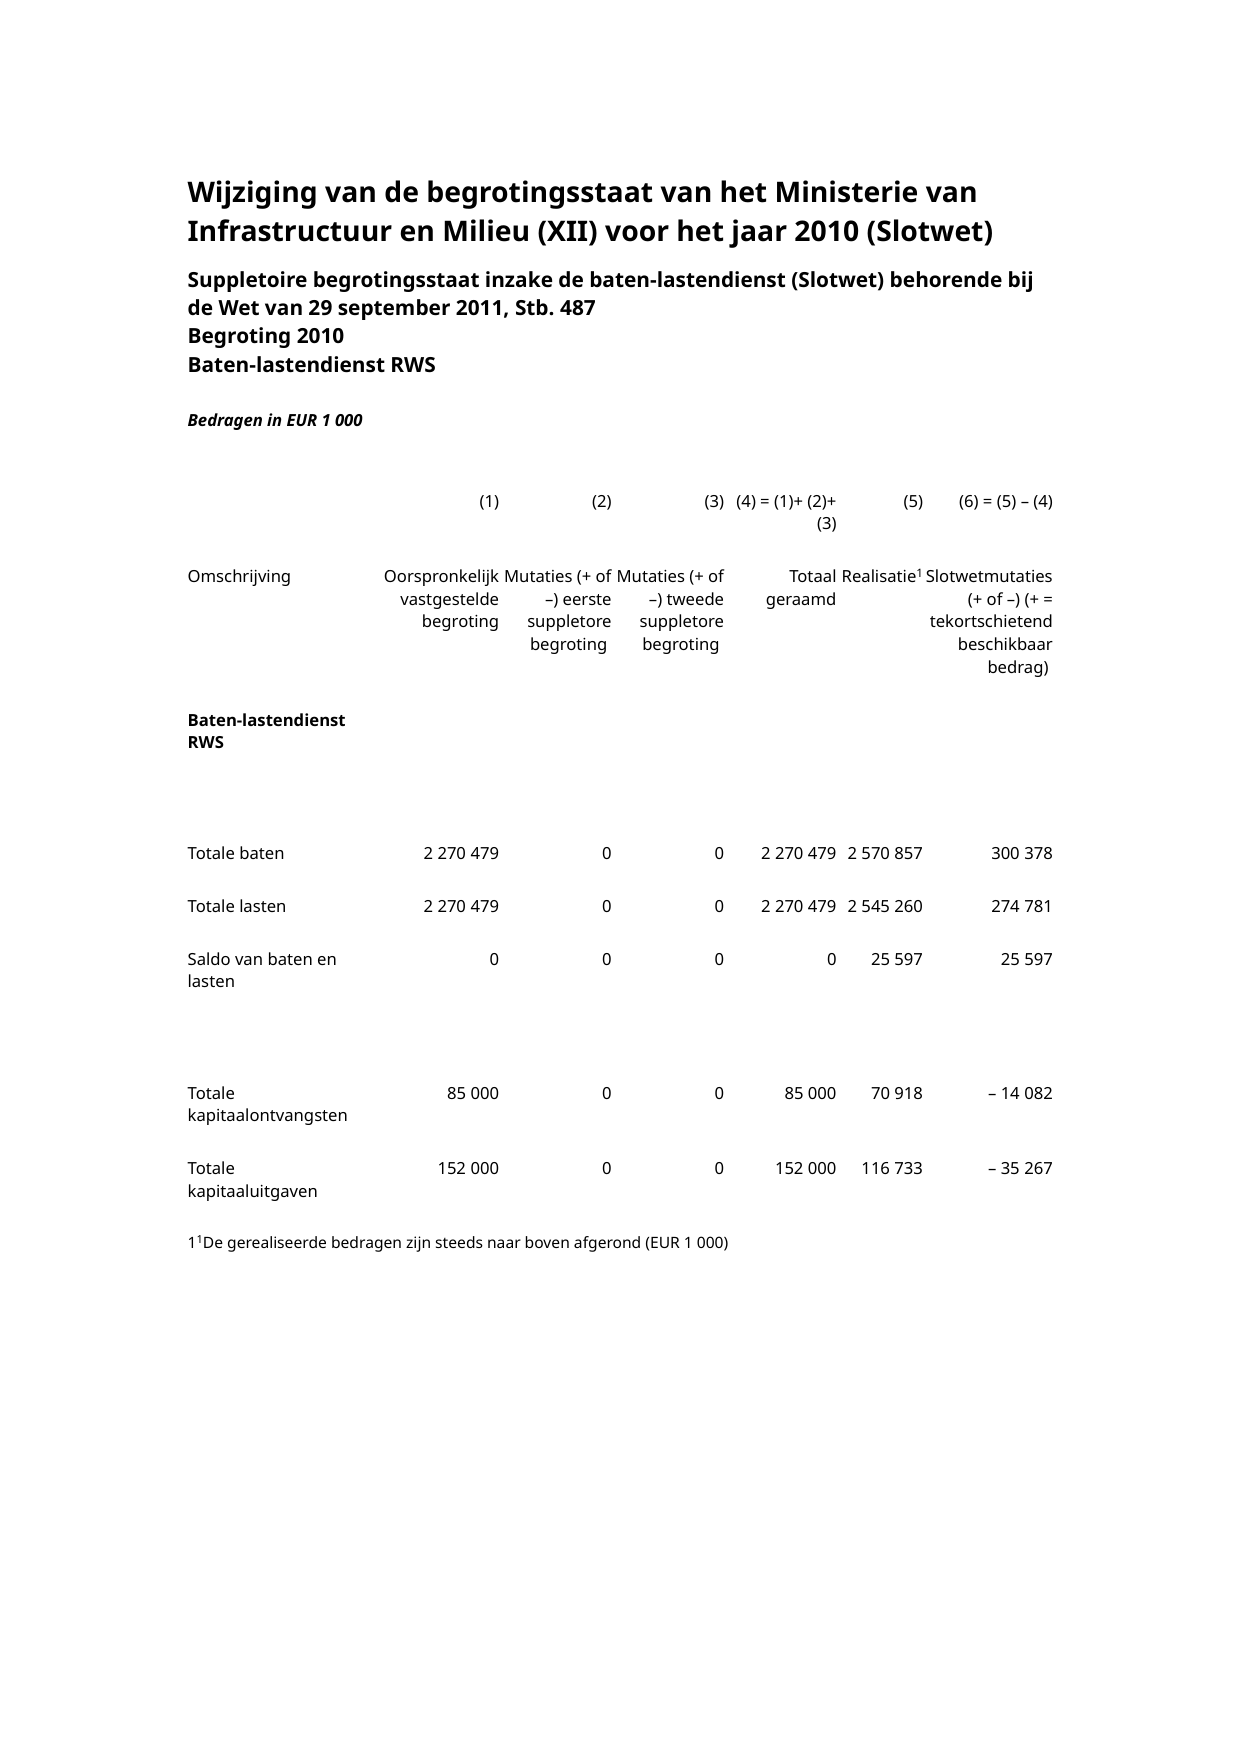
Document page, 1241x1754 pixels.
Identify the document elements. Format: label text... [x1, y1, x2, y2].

table_cell Realisatie1 [836, 565, 923, 708]
table_cell [369, 708, 499, 783]
table_cell [836, 708, 923, 783]
table_cell 274 781 [923, 895, 1053, 947]
table_header [188, 489, 369, 564]
table_cell 11De gerealiseerde bedragen zijn steeds naar boven afgerond (EUR 1 000) [188, 1232, 1053, 1283]
table_cell Slotwetmutaties (+ of –) (+ = tekortschietend beschikbaar bedrag) [923, 565, 1053, 708]
table_cell 0 [724, 948, 836, 1023]
table_cell Totale baten [188, 842, 369, 895]
table_cell [188, 784, 369, 842]
table_cell 0 [499, 948, 611, 1023]
table_cell 70 918 [836, 1081, 923, 1157]
table_cell 0 [499, 842, 611, 895]
table_cell [724, 784, 836, 842]
table_cell 85 000 [369, 1081, 499, 1157]
table_cell Totale lasten [188, 895, 369, 947]
table_header (4) = (1)+ (2)+ (3) [724, 489, 836, 564]
table_cell Oorspronkelijk vastgestelde begroting [369, 565, 499, 708]
table_cell [923, 1023, 1053, 1081]
table_header (6) = (5) – (4) [923, 489, 1053, 564]
table_cell – 35 267 [923, 1157, 1053, 1232]
table_cell Totale kapitaaluitgaven [188, 1157, 369, 1232]
table_cell [724, 1023, 836, 1081]
table_header (3) [611, 489, 724, 564]
table_cell 2 270 479 [724, 895, 836, 947]
table_header (2) [499, 489, 611, 564]
table_cell [499, 784, 611, 842]
table_cell [611, 1023, 724, 1081]
text Baten-lastendienst RWS [187, 350, 1053, 378]
table_cell [369, 784, 499, 842]
table_cell [611, 708, 724, 783]
table_cell 2 270 479 [369, 842, 499, 895]
table_cell [369, 1023, 499, 1081]
subtitle Wijziging van de begrotingsstaat van het Ministerie van Infrastructuur en Milieu (XII) voor het jaar 2010 (Slotwet) [187, 172, 1053, 250]
table_cell 2 570 857 [836, 842, 923, 895]
table_cell 2 270 479 [724, 842, 836, 895]
text Suppletoire begrotingsstaat inzake de baten-lastendienst (Slotwet) behorende bij de Wet van 29 september 2011, Stb. 487 [187, 265, 1053, 322]
table_cell Omschrijving [188, 565, 369, 708]
table_cell 152 000 [369, 1157, 499, 1232]
table_cell 2 545 260 [836, 895, 923, 947]
table_cell – 14 082 [923, 1081, 1053, 1157]
table_cell 152 000 [724, 1157, 836, 1232]
table_cell 0 [611, 895, 724, 947]
text Bedragen in EUR 1 000 [187, 408, 1053, 431]
table_cell Totaal geraamd [724, 565, 836, 708]
table_cell [836, 784, 923, 842]
table_cell 0 [369, 948, 499, 1023]
table_cell 0 [611, 1157, 724, 1232]
table_cell 0 [499, 1157, 611, 1232]
table_cell 2 270 479 [369, 895, 499, 947]
table_cell Baten-lastendienst RWS [188, 708, 369, 783]
text Begroting 2010 [187, 322, 1053, 350]
table_cell 25 597 [923, 948, 1053, 1023]
table_cell [499, 1023, 611, 1081]
table_cell 85 000 [724, 1081, 836, 1157]
table_cell [611, 784, 724, 842]
table_cell [499, 708, 611, 783]
table_cell Saldo van baten en lasten [188, 948, 369, 1023]
table_cell Mutaties (+ of –) eerste suppletore begroting [499, 565, 611, 708]
table_cell [836, 1023, 923, 1081]
table_cell 116 733 [836, 1157, 923, 1232]
table_cell [923, 784, 1053, 842]
table_cell 25 597 [836, 948, 923, 1023]
table_cell [188, 1023, 369, 1081]
table_cell Totale kapitaalontvangsten [188, 1081, 369, 1157]
table_cell 0 [499, 895, 611, 947]
table_cell [724, 708, 836, 783]
table_cell 0 [499, 1081, 611, 1157]
table_header (1) [369, 489, 499, 564]
table_cell 0 [611, 1081, 724, 1157]
table_cell [923, 708, 1053, 783]
table_cell 0 [611, 842, 724, 895]
table_header (5) [836, 489, 923, 564]
table_cell 300 378 [923, 842, 1053, 895]
table_cell Mutaties (+ of –) tweede suppletore begroting [611, 565, 724, 708]
table_cell 0 [611, 948, 724, 1023]
